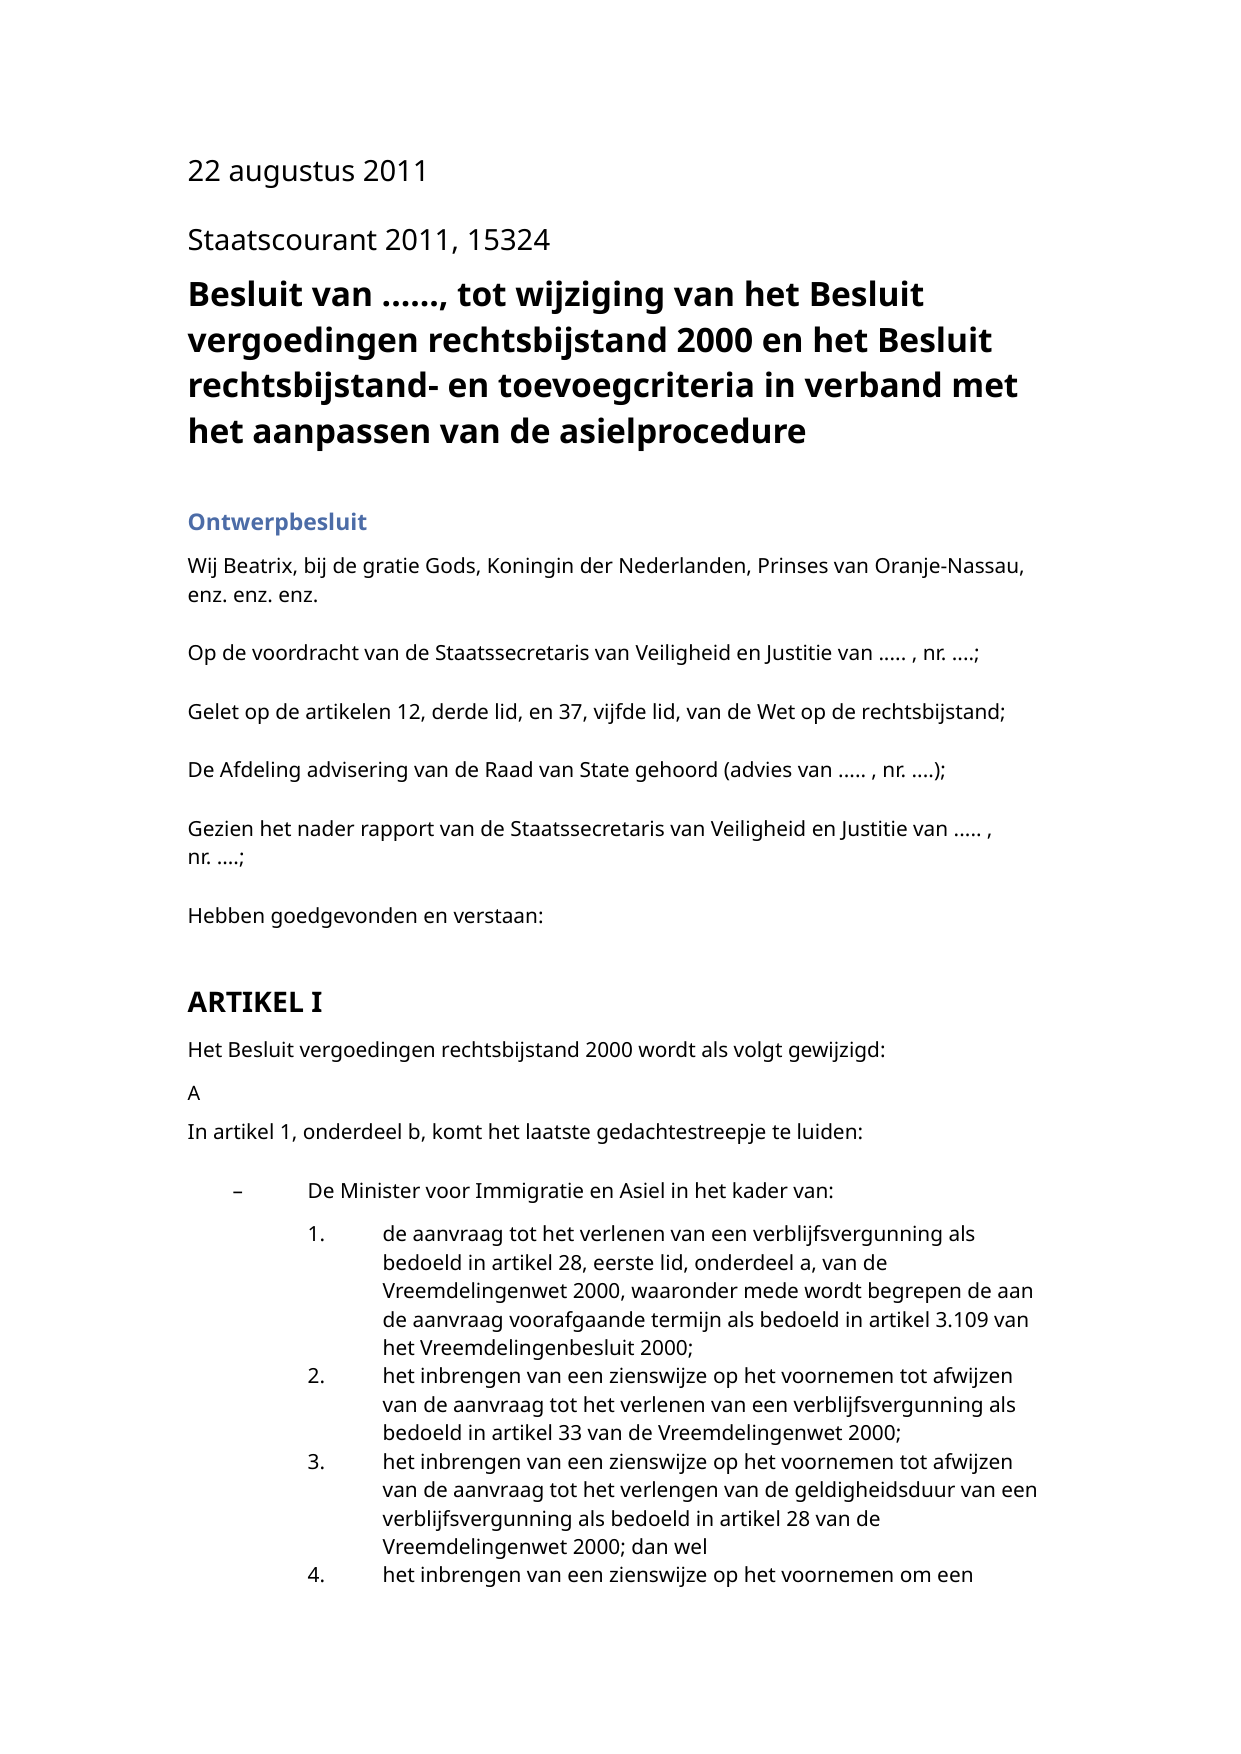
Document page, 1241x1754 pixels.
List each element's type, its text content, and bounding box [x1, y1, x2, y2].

text Hebben goedgevonden en verstaan: [187, 901, 1053, 929]
text Het Besluit vergoedingen rechtsbijstand 2000 wordt als volgt gewijzigd: [187, 1035, 1053, 1064]
list De Minister voor Immigratie en Asiel in het kader van: [232, 1176, 1053, 1204]
subtitle ARTIKEL I [187, 982, 1053, 1020]
list het inbrengen van een zienswijze op het voornemen om een [307, 1561, 1053, 1589]
list de aanvraag tot het verlenen van een verblijfsvergunning als bedoeld in artikel 28, eerste lid, onderdeel a, van de Vreemdelingenwet 2000, waaronder mede wordt begrepen de aan de aanvraag voorafgaande termijn als bedoeld in artikel 3.109 van het Vreemdelingenbesluit 2000; [307, 1219, 1053, 1362]
text Op de voordracht van de Staatssecretaris van Veiligheid en Justitie van ..... , nr. ....; [187, 638, 1053, 667]
text Wij Beatrix, bij de gratie Gods, Koningin der Nederlanden, Prinses van Oranje-Nassau, enz. enz. enz. [187, 552, 1053, 608]
text De Afdeling advisering van de Raad van State gehoord (advies van ..... , nr. ....); [187, 755, 1053, 784]
text A [187, 1079, 1053, 1106]
list het inbrengen van een zienswijze op het voornemen tot afwijzen van de aanvraag tot het verlenen van een verblijfsvergunning als bedoeld in artikel 33 van de Vreemdelingenwet 2000; [307, 1362, 1053, 1447]
text 22 augustus 2011 [187, 150, 1053, 190]
subtitle Besluit van ......, tot wijziging van het Besluit vergoedingen rechtsbijstand 2000 en het Besluit rechtsbijstand- en toevoegcriteria in verband met het aanpassen van de asielprocedure [187, 271, 1053, 453]
text Gelet op de artikelen 12, derde lid, en 37, vijfde lid, van de Wet op de rechtsbijstand; [187, 697, 1053, 725]
list het inbrengen van een zienswijze op het voornemen tot afwijzen van de aanvraag tot het verlengen van de geldigheidsduur van een verblijfsvergunning als bedoeld in artikel 28 van de Vreemdelingenwet 2000; dan wel [307, 1447, 1053, 1561]
subtitle Ontwerpbesluit [187, 505, 1053, 537]
text Staatscourant 2011, 15324 [187, 219, 1053, 259]
text Gezien het nader rapport van de Staatssecretaris van Veiligheid en Justitie van ..... , nr. ....; [187, 814, 1053, 871]
text In artikel 1, onderdeel b, komt het laatste gedachtestreepje te luiden: [187, 1117, 1053, 1146]
